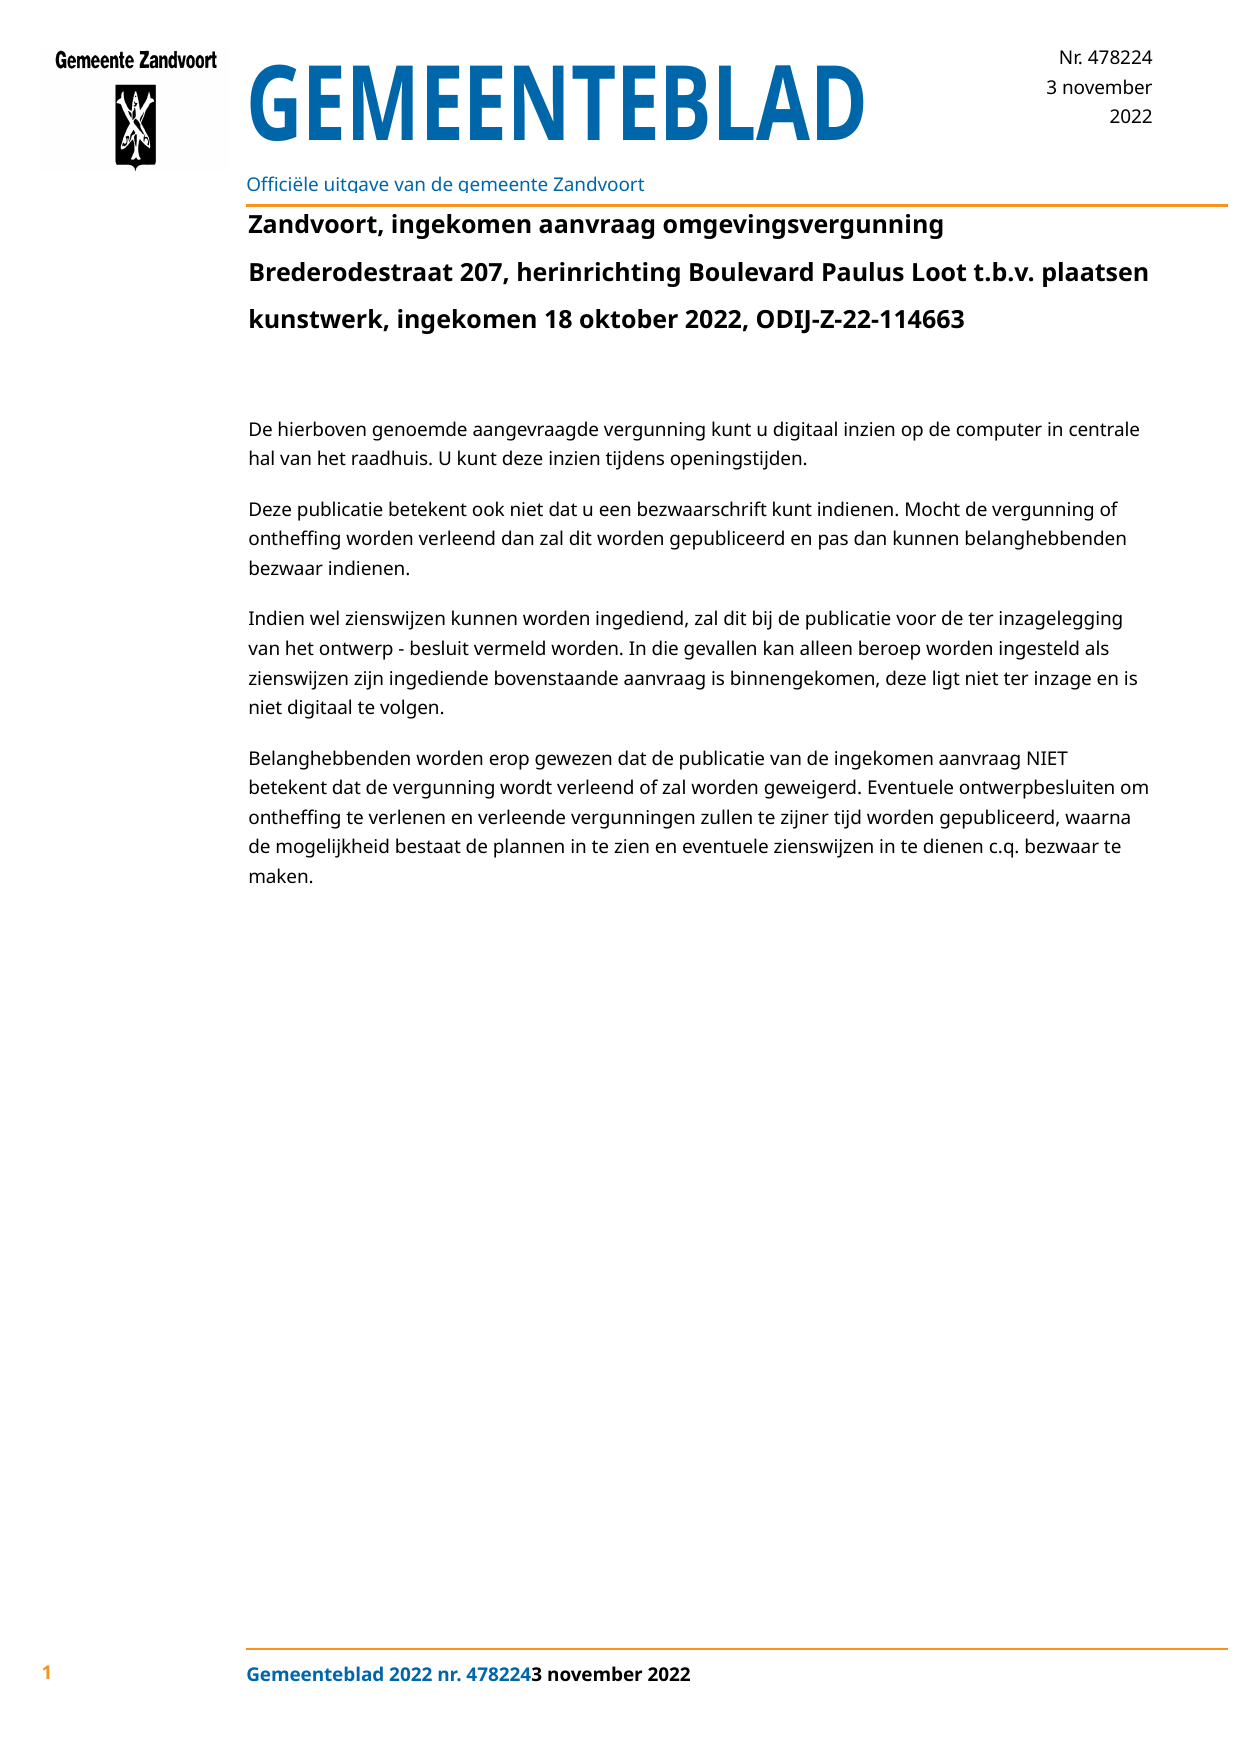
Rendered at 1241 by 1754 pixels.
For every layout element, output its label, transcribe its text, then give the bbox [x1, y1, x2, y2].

text Deze publicatie betekent ook niet dat u een bezwaarschrift kunt indienen. Mocht de vergunning of ontheffing worden verleend dan zal dit worden gepubliceerd en pas dan kunnen belanghebbenden bezwaar indienen. [248, 496, 1152, 581]
text Zandvoort, ingekomen aanvraag omgevingsvergunning Brederodestraat 207, herinrichting Boulevard Paulus Loot t.b.v. plaatsen kunstwerk, ingekomen 18 oktober 2022, ODIJ-Z-22-114663 [248, 207, 1152, 336]
picture [41, 47, 231, 172]
text Belanghebbenden worden erop gewezen dat de publicatie van de ingekomen aanvraag NIET betekent dat de vergunning wordt verleend of zal worden geweigerd. Eventuele ontwerpbesluiten om ontheffing te verlenen en verleende vergunningen zullen te zijner tijd worden gepubliceerd, waarna de mogelijkheid bestaat de plannen in te zien en eventuele zienswijzen in te dienen c.q. bezwaar te maken. [248, 745, 1152, 889]
text Indien wel zienswijzen kunnen worden ingediend, zal dit bij de publicatie voor de ter inzagelegging van het ontwerp - besluit vermeld worden. In die gevallen kan alleen beroep worden ingesteld als zienswijzen zijn ingediende bovenstaande aanvraag is binnengekomen, deze ligt niet ter inzage en is niet digitaal te volgen. [248, 606, 1152, 720]
text De hierboven genoemde aangevraagde vergunning kunt u digitaal inzien op de computer in centrale hal van het raadhuis. U kunt deze inzien tijdens openingstijden. [248, 416, 1152, 471]
